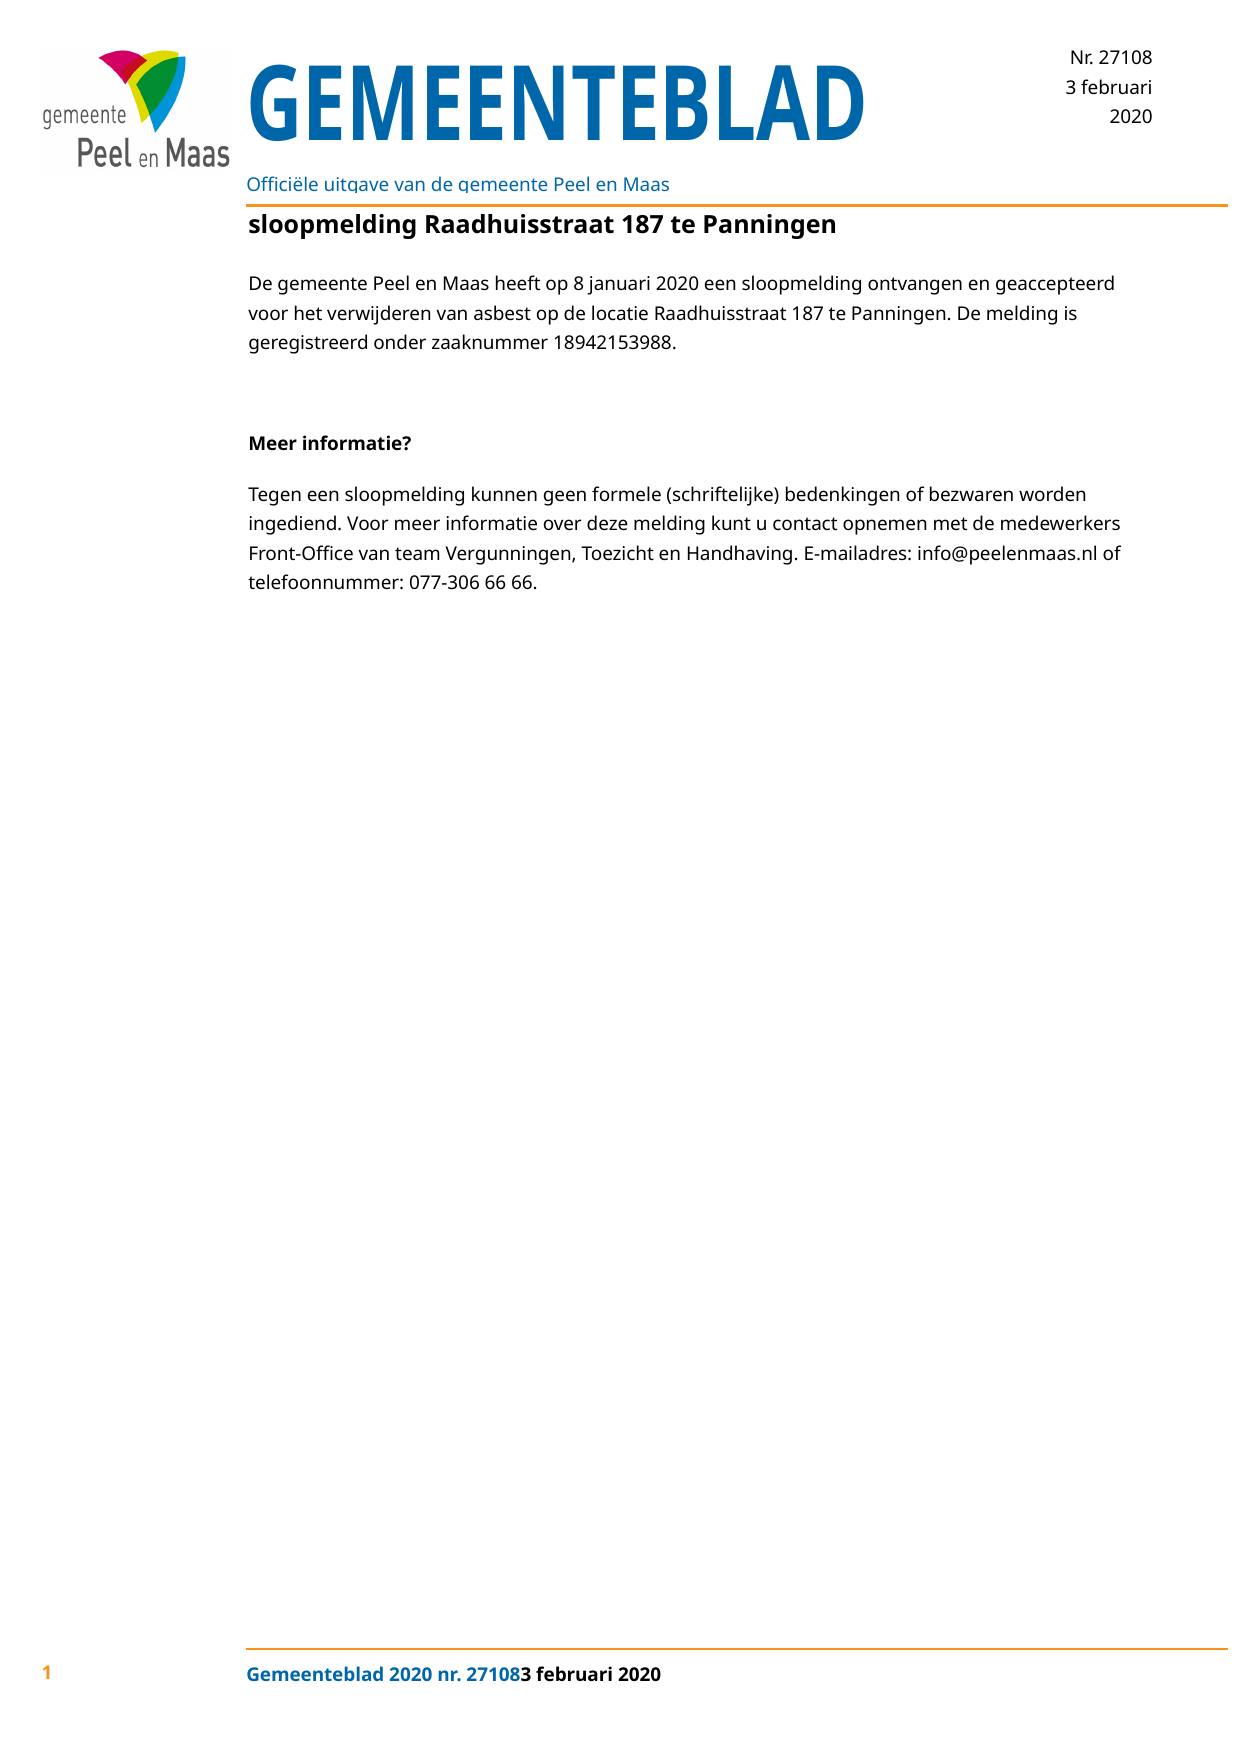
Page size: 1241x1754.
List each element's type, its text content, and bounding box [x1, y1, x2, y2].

text Meer informatie? [248, 430, 1152, 456]
text Tegen een sloopmelding kunnen geen formele (schriftelijke) bedenkingen of bezwaren worden ingediend. Voor meer informatie over deze melding kunt u contact opnemen met de medewerkers Front-Office van team Vergunningen, Toezicht en Handhaving. E-mailadres: info@peelenmaas.nl of telefoonnummer: 077-306 66 66. [248, 481, 1152, 595]
picture [41, 47, 231, 172]
text De gemeente Peel en Maas heeft op 8 januari 2020 een sloopmelding ontvangen en geaccepteerd voor het verwijderen van asbest op de locatie Raadhuisstraat 187 te Panningen. De melding is geregistreerd onder zaaknummer 18942153988. [248, 270, 1152, 355]
text sloopmelding Raadhuisstraat 187 te Panningen [248, 207, 1152, 241]
